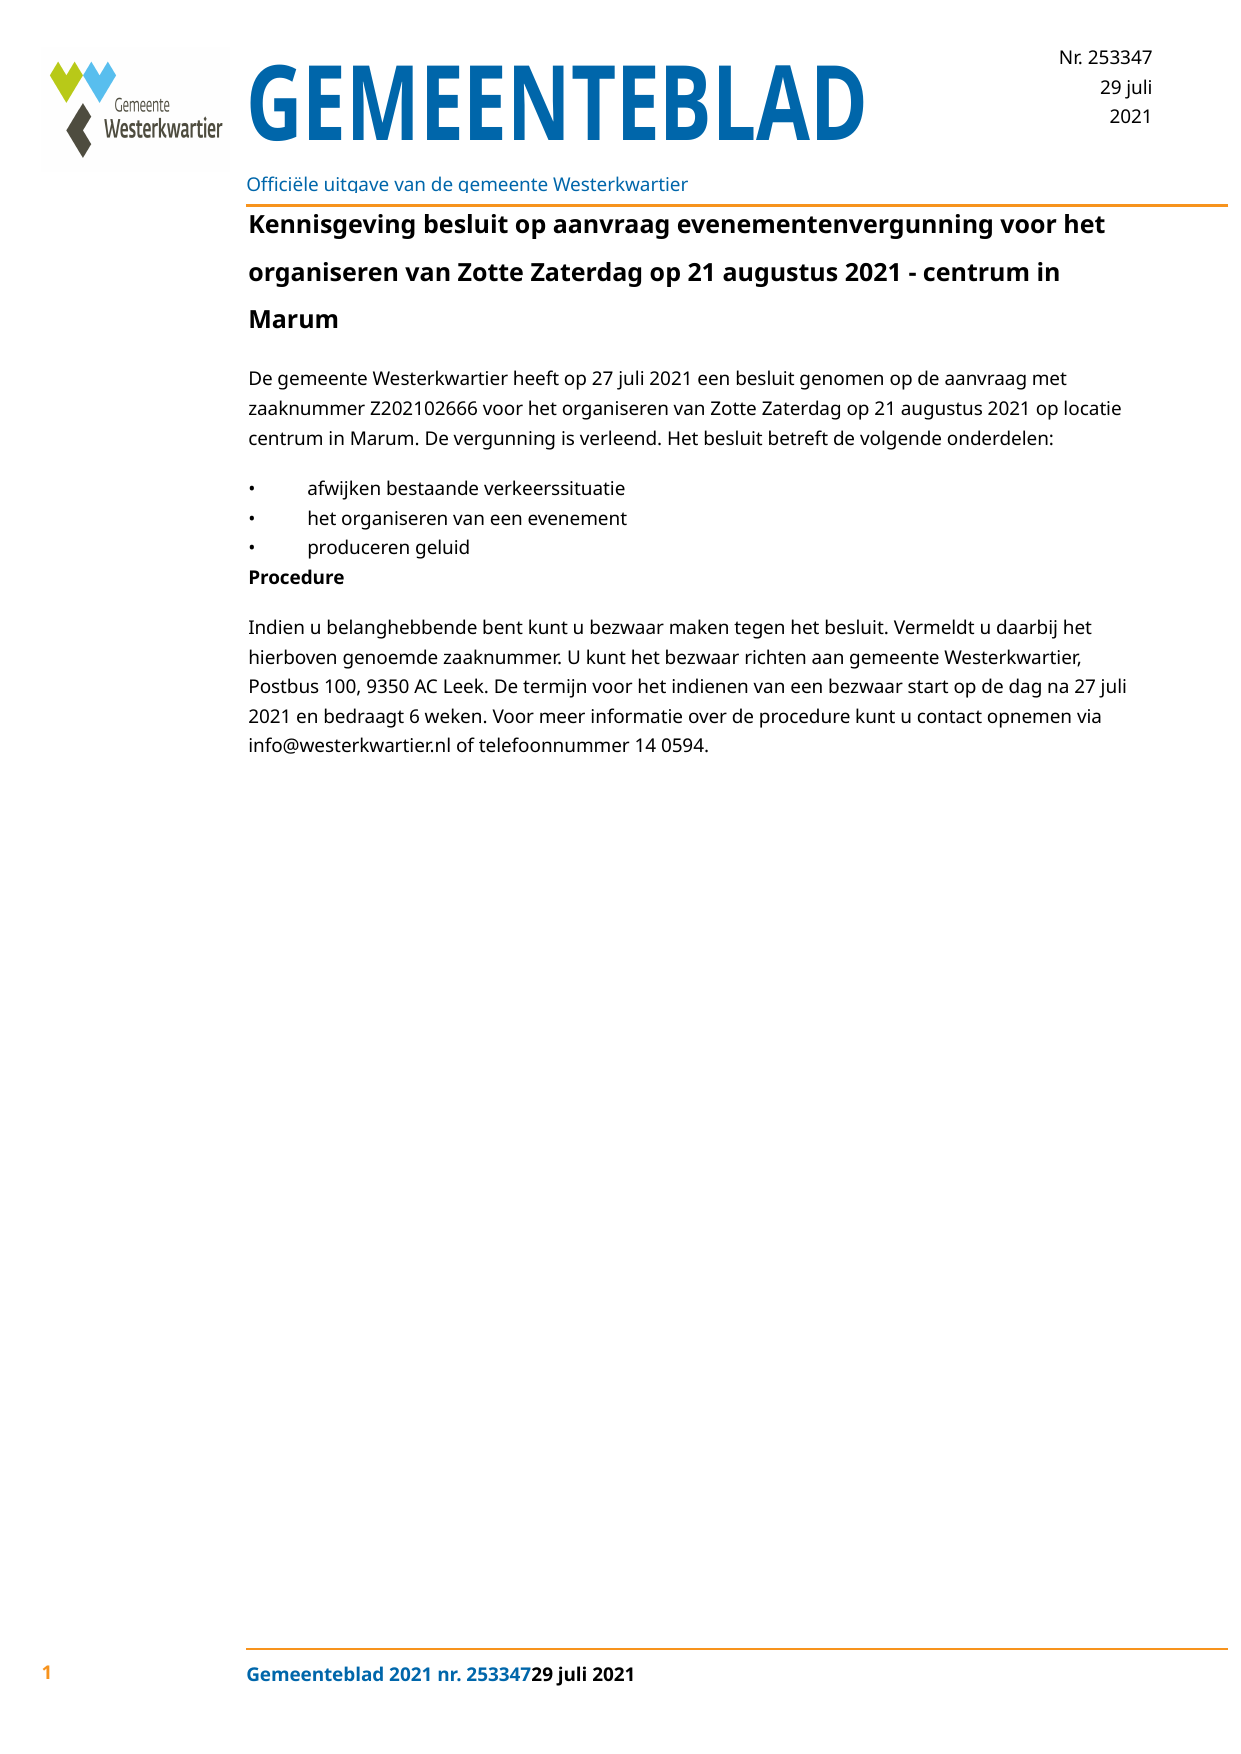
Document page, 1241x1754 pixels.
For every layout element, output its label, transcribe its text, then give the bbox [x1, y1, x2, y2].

list het organiseren van een evenement [248, 505, 1152, 530]
picture [41, 47, 231, 172]
list produceren geluid [248, 534, 1152, 560]
text Indien u belanghebbende bent kunt u bezwaar maken tegen het besluit. Vermeldt u daarbij het hierboven genoemde zaaknummer. U kunt het bezwaar richten aan gemeente Westerkwartier, Postbus 100, 9350 AC Leek. De termijn voor het indienen van een bezwaar start op de dag na 27 juli 2021 en bedraagt 6 weken. Voor meer informatie over de procedure kunt u contact opnemen via info@westerkwartier.nl of telefoonnummer 14 0594. [248, 614, 1152, 758]
list afwijken bestaande verkeerssituatie [248, 475, 1152, 501]
text De gemeente Westerkwartier heeft op 27 juli 2021 een besluit genomen op de aanvraag met zaaknummer Z202102666 voor het organiseren van Zotte Zaterdag op 21 augustus 2021 op locatie centrum in Marum. De vergunning is verleend. Het besluit betreft de volgende onderdelen: [248, 366, 1152, 450]
text Procedure [248, 564, 1152, 589]
text Kennisgeving besluit op aanvraag evenementenvergunning voor het organiseren van Zotte Zaterdag op 21 augustus 2021 - centrum in Marum [248, 207, 1152, 336]
